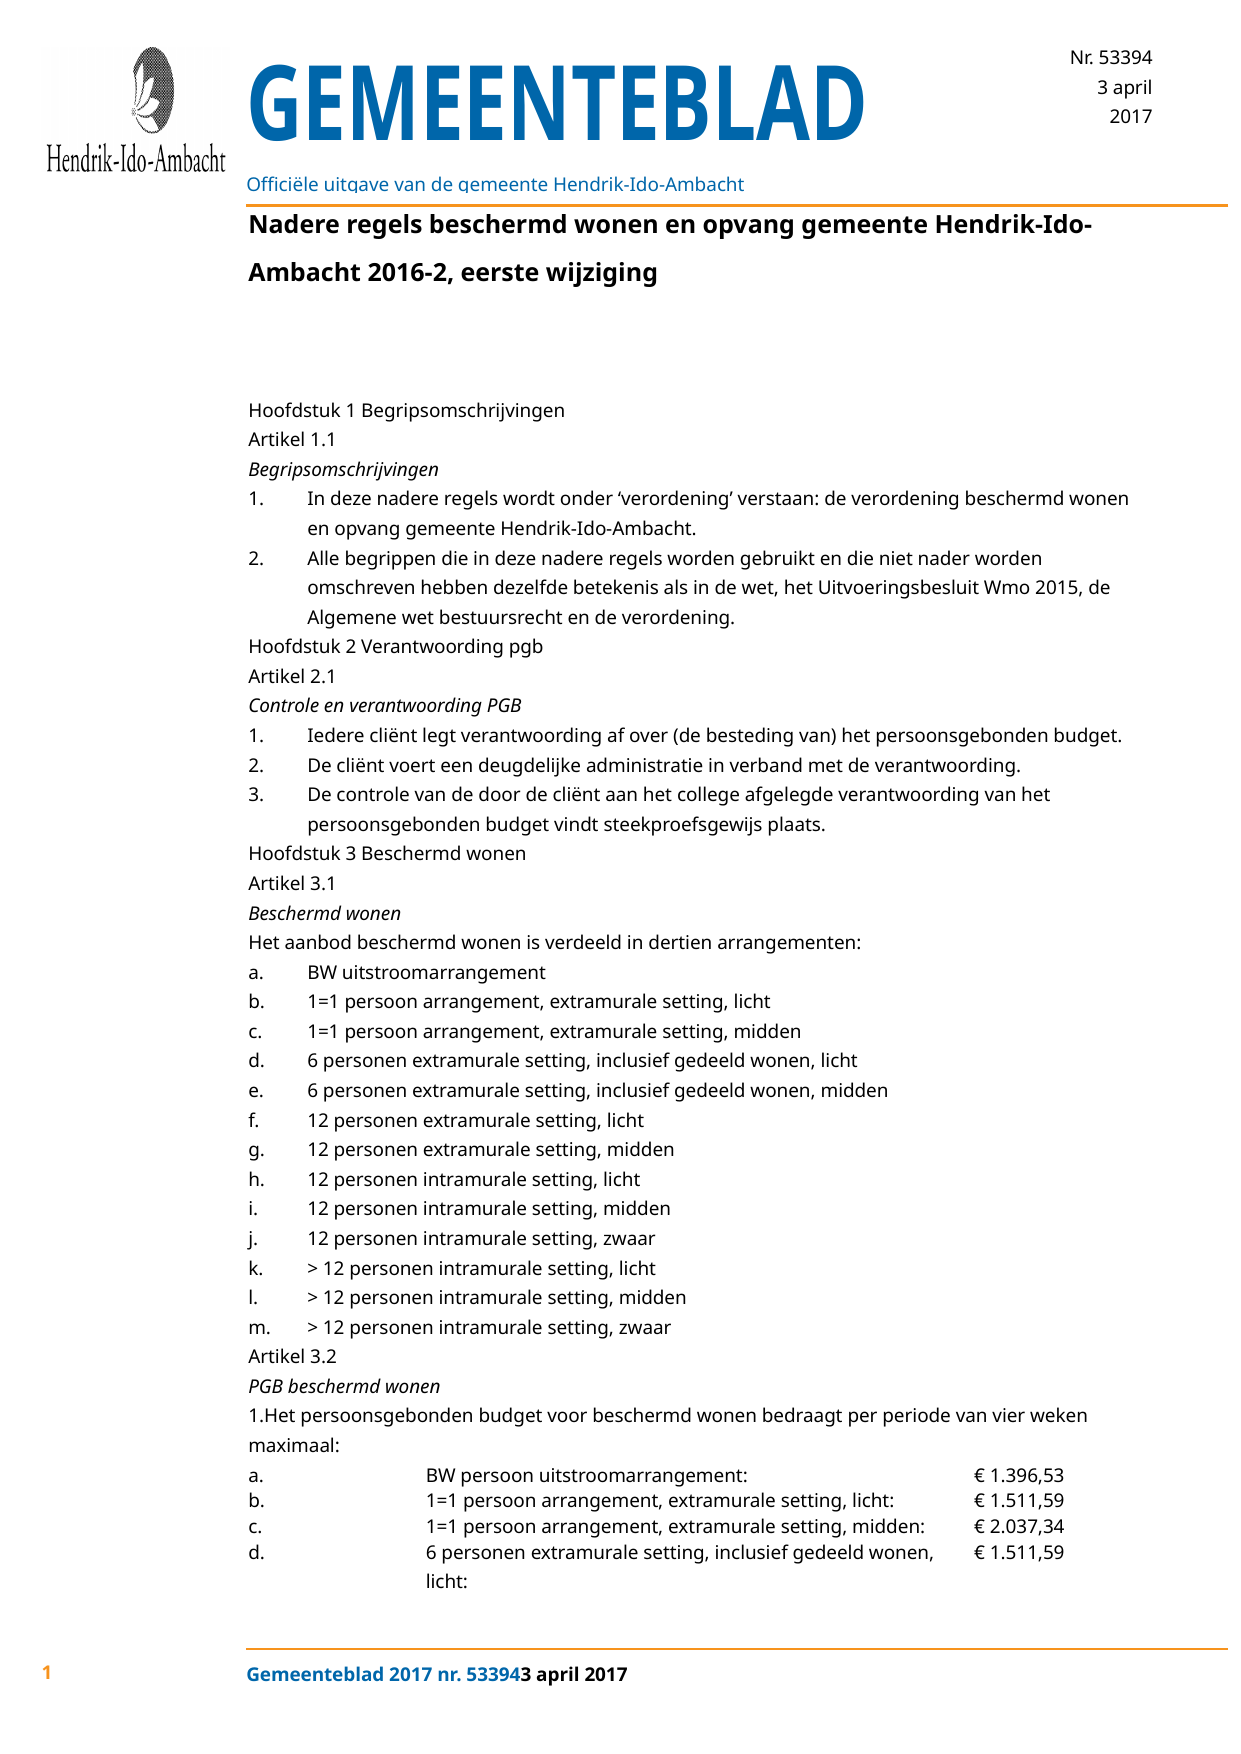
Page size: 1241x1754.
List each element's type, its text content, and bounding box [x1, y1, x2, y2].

list 12 personen intramurale setting, midden [248, 1196, 1152, 1221]
table_cell 1=1 persoon arrangement, extramurale setting, midden: [426, 1513, 974, 1539]
table_header a. [248, 1462, 426, 1488]
text 1.Het persoonsgebonden budget voor beschermd wonen bedraagt per periode van vier weken maximaal: [248, 1403, 1152, 1458]
text Artikel 3.2 [248, 1343, 1152, 1369]
list BW uitstroomarrangement [248, 959, 1152, 984]
table_header € 1.396,53 [974, 1462, 1152, 1488]
text Hoofdstuk 3 Beschermd wonen [248, 841, 1152, 866]
text Artikel 2.1 [248, 663, 1152, 689]
text Nadere regels beschermd wonen en opvang gemeente Hendrik-Ido-Ambacht 2016-2, eerste wijziging [248, 207, 1152, 288]
table_cell c. [248, 1513, 426, 1539]
list 1=1 persoon arrangement, extramurale setting, licht [248, 988, 1152, 1014]
list In deze nadere regels wordt onder ‘verordening’ verstaan: de verordening beschermd wonen en opvang gemeente Hendrik-Ido-Ambacht. [248, 486, 1152, 541]
table_header BW persoon uitstroomarrangement: [426, 1462, 974, 1488]
list 12 personen intramurale setting, licht [248, 1166, 1152, 1192]
text PGB beschermd wonen [248, 1373, 1152, 1399]
table_cell 1=1 persoon arrangement, extramurale setting, licht: [426, 1488, 974, 1513]
list De cliënt voert een deugdelijke administratie in verband met de verantwoording. [248, 752, 1152, 777]
list > 12 personen intramurale setting, zwaar [248, 1314, 1152, 1339]
picture [41, 47, 231, 172]
text Hoofdstuk 2 Verantwoording pgb [248, 633, 1152, 659]
text Het aanbod beschermd wonen is verdeeld in dertien arrangementen: [248, 929, 1152, 955]
list > 12 personen intramurale setting, licht [248, 1255, 1152, 1280]
table_cell b. [248, 1488, 426, 1513]
list 6 personen extramurale setting, inclusief gedeeld wonen, midden [248, 1077, 1152, 1103]
list 1=1 persoon arrangement, extramurale setting, midden [248, 1018, 1152, 1044]
list 12 personen extramurale setting, midden [248, 1136, 1152, 1162]
list 12 personen extramurale setting, licht [248, 1107, 1152, 1132]
text Artikel 1.1 [248, 426, 1152, 452]
text Begripsomschrijvingen [248, 456, 1152, 482]
table_cell 6 personen extramurale setting, inclusief gedeeld wonen, licht: [426, 1539, 974, 1594]
table_cell d. [248, 1539, 426, 1594]
list Iedere cliënt legt verantwoording af over (de besteding van) het persoonsgebonden budget. [248, 722, 1152, 748]
text Beschermd wonen [248, 900, 1152, 925]
table_cell € 1.511,59 [974, 1488, 1152, 1513]
list Alle begrippen die in deze nadere regels worden gebruikt en die niet nader worden omschreven hebben dezelfde betekenis als in de wet, het Uitvoeringsbesluit Wmo 2015, de Algemene wet bestuursrecht en de verordening. [248, 545, 1152, 629]
list > 12 personen intramurale setting, midden [248, 1284, 1152, 1310]
text Controle en verantwoording PGB [248, 693, 1152, 718]
list 12 personen intramurale setting, zwaar [248, 1225, 1152, 1251]
list 6 personen extramurale setting, inclusief gedeeld wonen, licht [248, 1048, 1152, 1073]
table_cell € 1.511,59 [974, 1539, 1152, 1594]
text Hoofdstuk 1 Begripsomschrijvingen [248, 397, 1152, 422]
list De controle van de door de cliënt aan het college afgelegde verantwoording van het persoonsgebonden budget vindt steekproefsgewijs plaats. [248, 781, 1152, 837]
text Artikel 3.1 [248, 870, 1152, 896]
table_cell € 2.037,34 [974, 1513, 1152, 1539]
